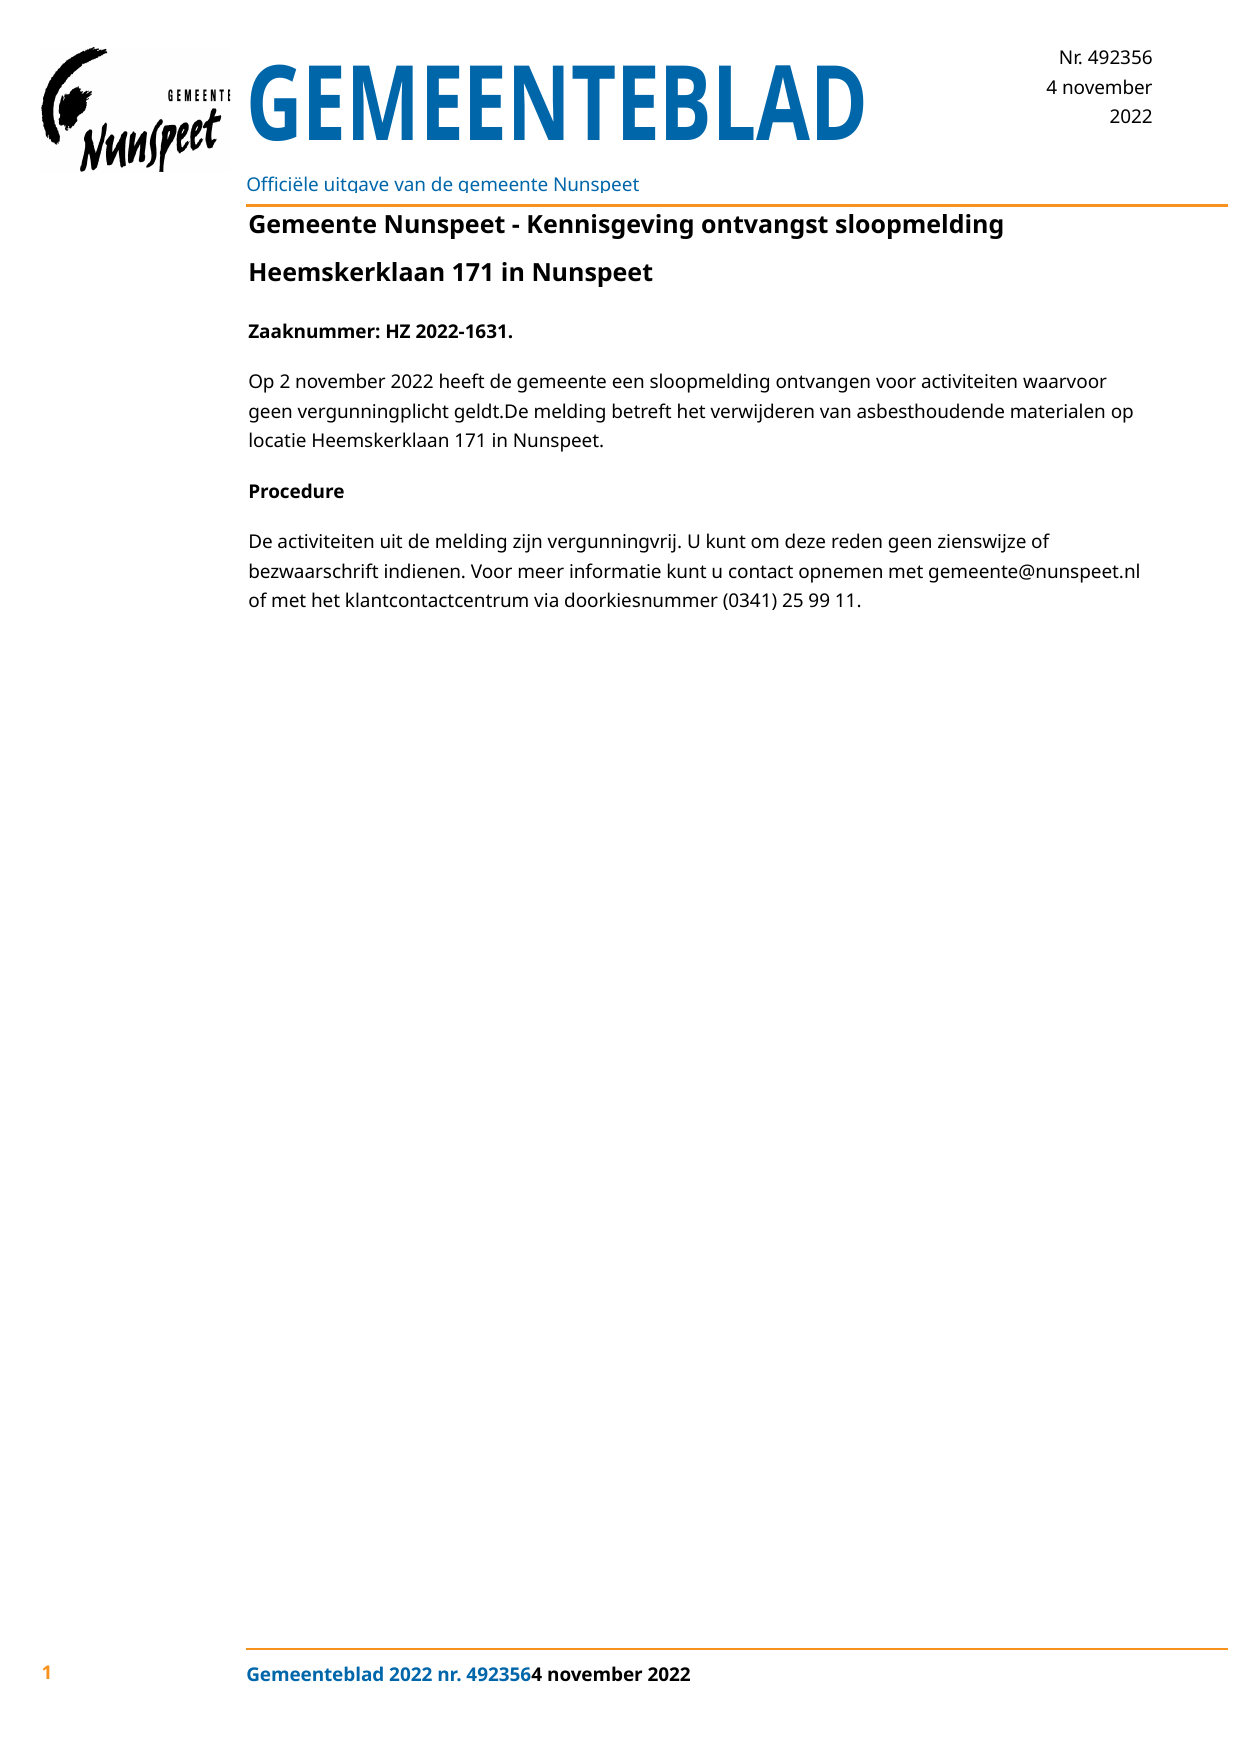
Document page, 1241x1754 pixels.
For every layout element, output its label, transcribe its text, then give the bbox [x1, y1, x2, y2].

picture [41, 47, 231, 172]
text Procedure [248, 478, 1152, 504]
text De activiteiten uit de melding zijn vergunningvrij. U kunt om deze reden geen zienswijze of bezwaarschrift indienen. Voor meer informatie kunt u contact opnemen met gemeente@nunspeet.nl of met het klantcontactcentrum via doorkiesnummer (0341) 25 99 11. [248, 528, 1152, 613]
text Zaaknummer: HZ 2022-1631. [248, 318, 1152, 344]
text Gemeente Nunspeet - Kennisgeving ontvangst sloopmelding Heemskerklaan 171 in Nunspeet [248, 207, 1152, 288]
text Op 2 november 2022 heeft de gemeente een sloopmelding ontvangen voor activiteiten waarvoor geen vergunningplicht geldt.De melding betreft het verwijderen van asbesthoudende materialen op locatie Heemskerklaan 171 in Nunspeet. [248, 368, 1152, 453]
